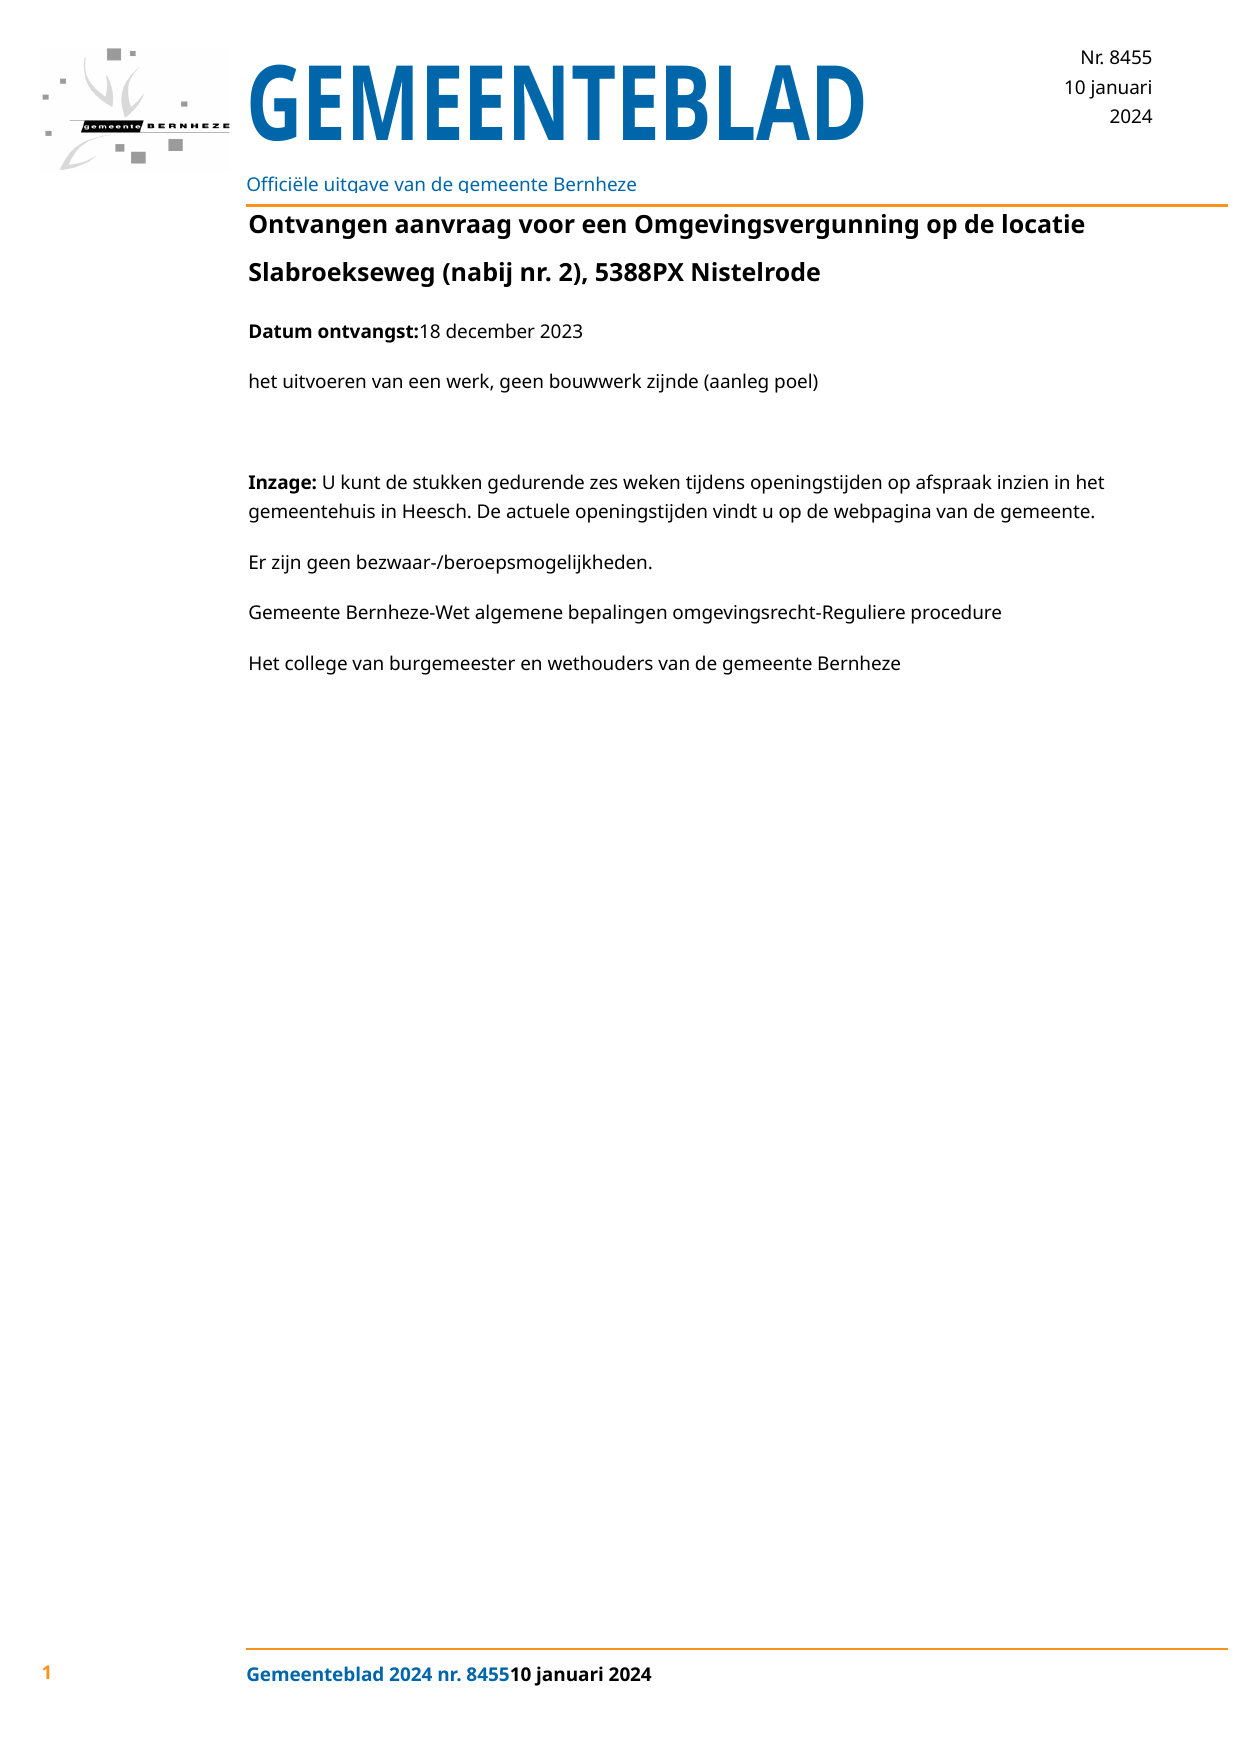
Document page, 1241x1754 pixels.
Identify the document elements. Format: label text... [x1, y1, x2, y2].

text het uitvoeren van een werk, geen bouwwerk zijnde (aanleg poel) [248, 368, 1152, 394]
picture [41, 47, 231, 172]
text Inzage: U kunt de stukken gedurende zes weken tijdens openingstijden op afspraak inzien in het gemeentehuis in Heesch. De actuele openingstijden vindt u op de webpagina van de gemeente. [248, 469, 1152, 524]
text Gemeente Bernheze-Wet algemene bepalingen omgevingsrecht-Reguliere procedure [248, 599, 1152, 625]
text Er zijn geen bezwaar-/beroepsmogelijkheden. [248, 549, 1152, 575]
text Ontvangen aanvraag voor een Omgevingsvergunning op de locatie Slabroekseweg (nabij nr. 2), 5388PX Nistelrode [248, 207, 1152, 288]
text Datum ontvangst:18 december 2023 [248, 318, 1152, 344]
text Het college van burgemeester en wethouders van de gemeente Bernheze [248, 650, 1152, 676]
